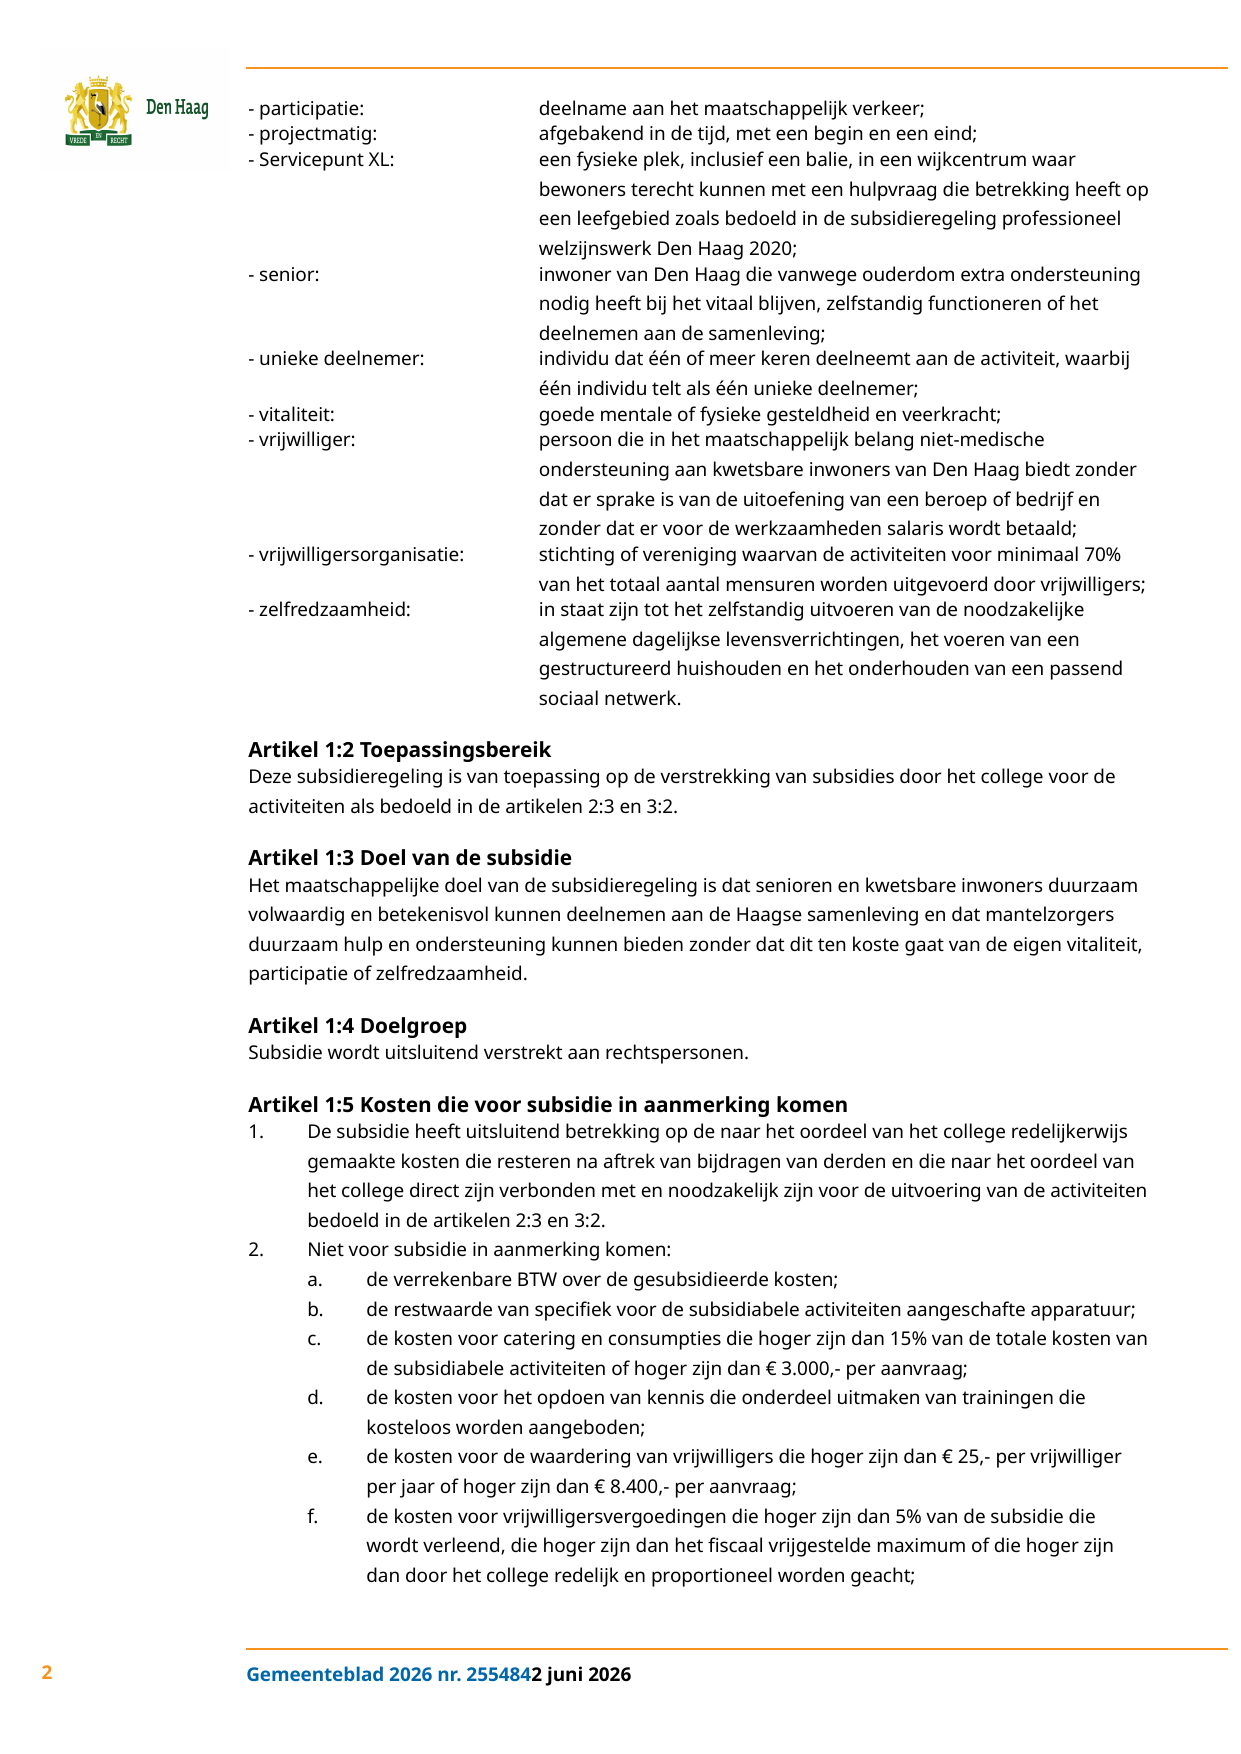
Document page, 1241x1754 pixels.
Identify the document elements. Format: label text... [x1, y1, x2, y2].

table_cell - participatie: [248, 95, 539, 121]
table_cell - senior: [248, 261, 539, 346]
list de verrekenbare BTW over de gesubsidieerde kosten; [307, 1266, 1152, 1292]
text Artikel 1:5 Kosten die voor subsidie in aanmerking komen [248, 1090, 1152, 1118]
text Deze subsidieregeling is van toepassing op de verstrekking van subsidies door het college voor de activiteiten als bedoeld in de artikelen 2:3 en 3:2. [248, 763, 1152, 819]
list De subsidie heeft uitsluitend betrekking op de naar het oordeel van het college redelijkerwijs gemaakte kosten die resteren na aftrek van bijdragen van derden en die naar het oordeel van het college direct zijn verbonden met en noodzakelijk zijn voor de uitvoering van de activiteiten bedoeld in de artikelen 2:3 en 3:2. [248, 1118, 1152, 1233]
table_cell inwoner van Den Haag die vanwege ouderdom extra ondersteuning nodig heeft bij het vitaal blijven, zelfstandig functioneren of het deelnemen aan de samenleving; [539, 261, 1152, 346]
text Subsidie wordt uitsluitend verstrekt aan rechtspersonen. [248, 1039, 1152, 1065]
table_cell - unieke deelnemer: [248, 346, 539, 401]
text Artikel 1:3 Doel van de subsidie [248, 843, 1152, 872]
list de kosten voor catering en consumpties die hoger zijn dan 15% van de totale kosten van de subsidiabele activiteiten of hoger zijn dan € 3.000,- per aanvraag; [307, 1325, 1152, 1381]
text Artikel 1:2 Toepassingsbereik [248, 735, 1152, 763]
table_cell - Servicepunt XL: [248, 146, 539, 261]
picture [41, 47, 231, 172]
table_cell - vrijwilligersorganisatie: [248, 541, 539, 596]
list de kosten voor het opdoen van kennis die onderdeel uitmaken van trainingen die kosteloos worden aangeboden; [307, 1384, 1152, 1440]
table_cell in staat zijn tot het zelfstandig uitvoeren van de noodzakelijke algemene dagelijkse levensverrichtingen, het voeren van een gestructureerd huishouden en het onderhouden van een passend sociaal netwerk. [539, 596, 1152, 711]
table_cell afgebakend in de tijd, met een begin en een eind; [539, 121, 1152, 146]
table_cell - zelfredzaamheid: [248, 596, 539, 711]
table_cell - vitaliteit: [248, 401, 539, 427]
table_cell deelname aan het maatschappelijk verkeer; [539, 95, 1152, 121]
table_cell een fysieke plek, inclusief een balie, in een wijkcentrum waar bewoners terecht kunnen met een hulpvraag die betrekking heeft op een leefgebied zoals bedoeld in de subsidieregeling professioneel welzijnswerk Den Haag 2020; [539, 146, 1152, 261]
table_cell persoon die in het maatschappelijk belang niet-medische ondersteuning aan kwetsbare inwoners van Den Haag biedt zonder dat er sprake is van de uitoefening van een beroep of bedrijf en zonder dat er voor de werkzaamheden salaris wordt betaald; [539, 427, 1152, 541]
list de kosten voor vrijwilligersvergoedingen die hoger zijn dan 5% van de subsidie die wordt verleend, die hoger zijn dan het fiscaal vrijgestelde maximum of die hoger zijn dan door het college redelijk en proportioneel worden geacht; [307, 1503, 1152, 1588]
text Het maatschappelijke doel van de subsidieregeling is dat senioren en kwetsbare inwoners duurzaam volwaardig en betekenisvol kunnen deelnemen aan de Haagse samenleving en dat mantelzorgers duurzaam hulp en ondersteuning kunnen bieden zonder dat dit ten koste gaat van de eigen vitaliteit, participatie of zelfredzaamheid. [248, 872, 1152, 986]
table_cell individu dat één of meer keren deelneemt aan de activiteit, waarbij één individu telt als één unieke deelnemer; [539, 346, 1152, 401]
table_cell goede mentale of fysieke gesteldheid en veerkracht; [539, 401, 1152, 427]
list de kosten voor de waardering van vrijwilligers die hoger zijn dan € 25,- per vrijwilliger per jaar of hoger zijn dan € 8.400,- per aanvraag; [307, 1444, 1152, 1499]
table_cell stichting of vereniging waarvan de activiteiten voor minimaal 70% van het totaal aantal mensuren worden uitgevoerd door vrijwilligers; [539, 541, 1152, 596]
list de restwaarde van specifiek voor de subsidiabele activiteiten aangeschafte apparatuur; [307, 1296, 1152, 1322]
table_cell - vrijwilliger: [248, 427, 539, 541]
text Artikel 1:4 Doelgroep [248, 1011, 1152, 1039]
list Niet voor subsidie in aanmerking komen: [248, 1237, 1152, 1262]
table_cell - projectmatig: [248, 121, 539, 146]
